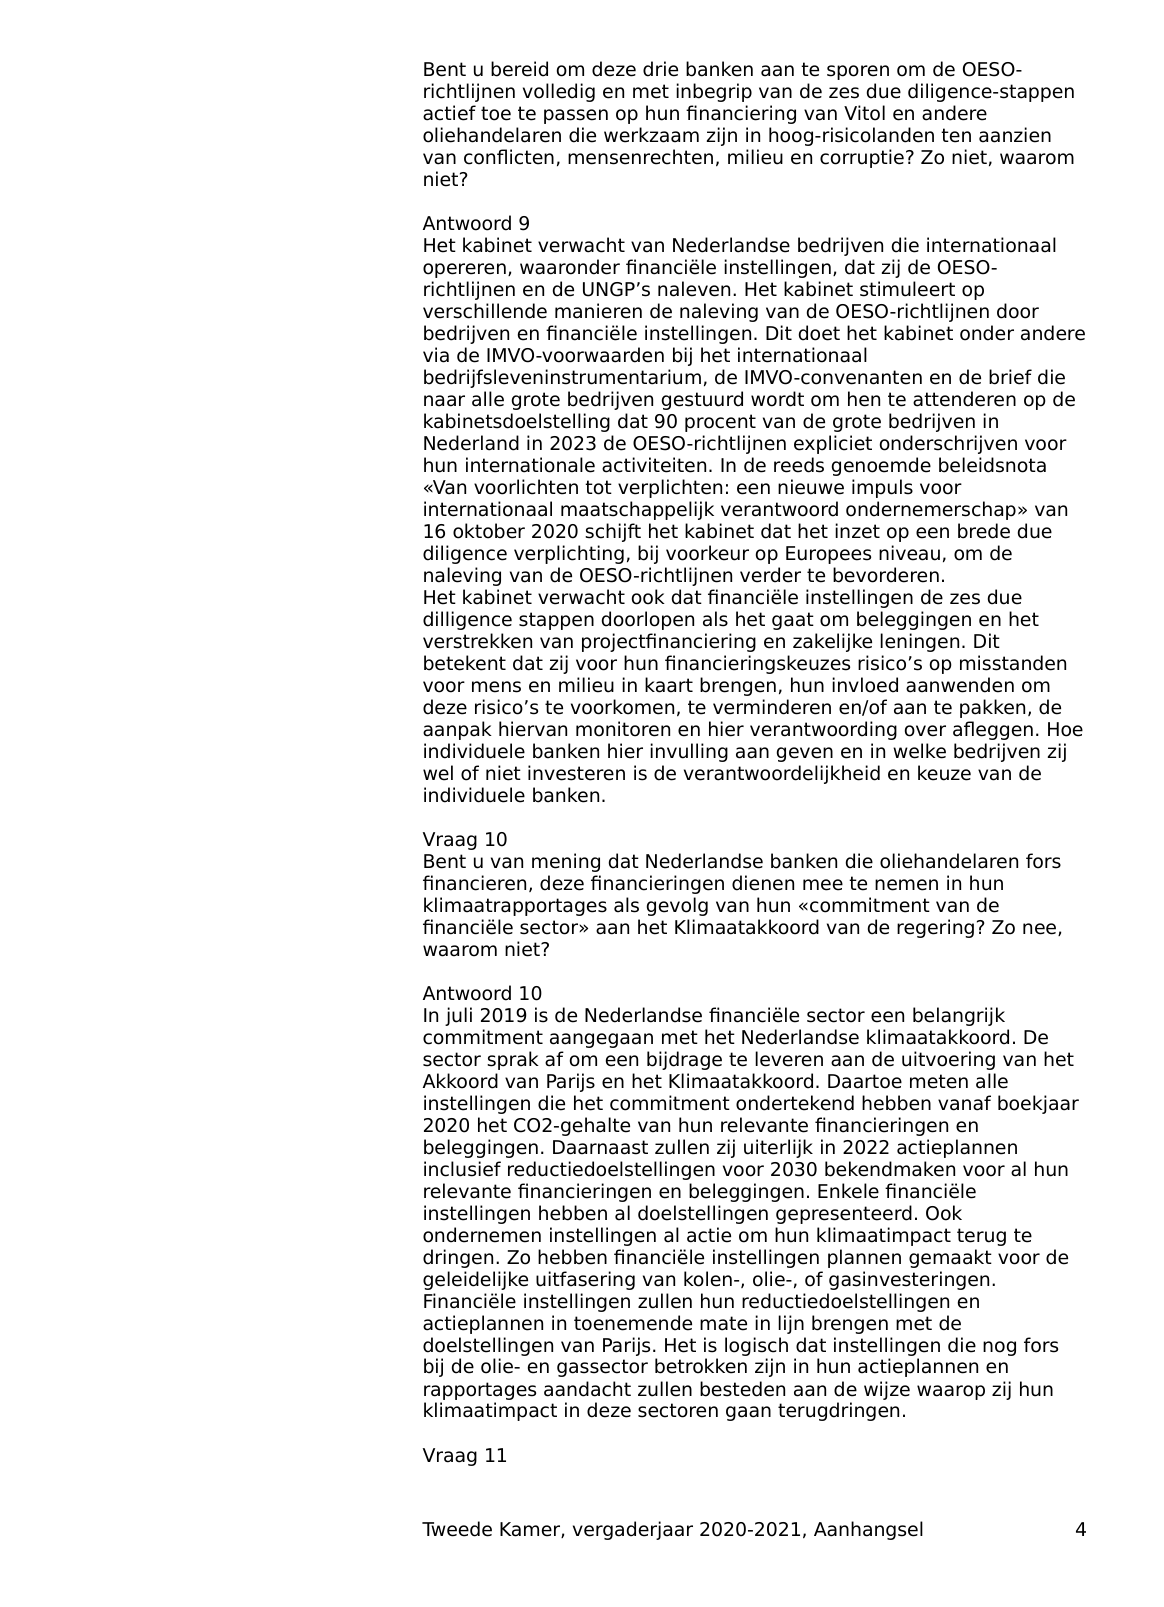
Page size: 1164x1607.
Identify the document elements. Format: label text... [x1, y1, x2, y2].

text Antwoord 10 [422, 983, 1087, 1005]
text Het kabinet verwacht van Nederlandse bedrijven die internationaal opereren, waaronder financiële instellingen, dat zij de OESO-richtlijnen en de UNGP’s naleven. Het kabinet stimuleert op verschillende manieren de naleving van de OESO-richtlijnen door bedrijven en financiële instellingen. Dit doet het kabinet onder andere via de IMVO-voorwaarden bij het internationaal bedrijfsleveninstrumentarium, de IMVO-convenanten en de brief die naar alle grote bedrijven gestuurd wordt om hen te attenderen op de kabinetsdoelstelling dat 90 procent van de grote bedrijven in Nederland in 2023 de OESO-richtlijnen expliciet onderschrijven voor hun internationale activiteiten. In de reeds genoemde beleidsnota «Van voorlichten tot verplichten: een nieuwe impuls voor internationaal maatschappelijk verantwoord ondernemerschap» van 16 oktober 2020 schijft het kabinet dat het inzet op een brede due diligence verplichting, bij voorkeur op Europees niveau, om de naleving van de OESO-richtlijnen verder te bevorderen. [422, 235, 1087, 587]
text Bent u bereid om deze drie banken aan te sporen om de OESO-richtlijnen volledig en met inbegrip van de zes due diligence-stappen actief toe te passen op hun financiering van Vitol en andere oliehandelaren die werkzaam zijn in hoog-risicolanden ten aanzien van conflicten, mensenrechten, milieu en corruptie? Zo niet, waarom niet? [422, 59, 1087, 191]
text In juli 2019 is de Nederlandse financiële sector een belangrijk commitment aangegaan met het Nederlandse klimaatakkoord. De sector sprak af om een bijdrage te leveren aan de uitvoering van het Akkoord van Parijs en het Klimaatakkoord. Daartoe meten alle instellingen die het commitment ondertekend hebben vanaf boekjaar 2020 het CO2-gehalte van hun relevante financieringen en beleggingen. Daarnaast zullen zij uiterlijk in 2022 actieplannen inclusief reductiedoelstellingen voor 2030 bekendmaken voor al hun relevante financieringen en beleggingen. Enkele financiële instellingen hebben al doelstellingen gepresenteerd. Ook ondernemen instellingen al actie om hun klimaatimpact terug te dringen. Zo hebben financiële instellingen plannen gemaakt voor de geleidelijke uitfasering van kolen-, olie-, of gasinvesteringen. Financiële instellingen zullen hun reductiedoelstellingen en actieplannen in toenemende mate in lijn brengen met de doelstellingen van Parijs. Het is logisch dat instellingen die nog fors bij de olie- en gassector betrokken zijn in hun actieplannen en rapportages aandacht zullen besteden aan de wijze waarop zij hun klimaatimpact in deze sectoren gaan terugdringen. [422, 1005, 1087, 1422]
text Bent u van mening dat Nederlandse banken die oliehandelaren fors financieren, deze financieringen dienen mee te nemen in hun klimaatrapportages als gevolg van hun «commitment van de financiële sector» aan het Klimaatakkoord van de regering? Zo nee, waarom niet? [422, 851, 1087, 961]
text Het kabinet verwacht ook dat financiële instellingen de zes due dilligence stappen doorlopen als het gaat om beleggingen en het verstrekken van projectfinanciering en zakelijke leningen. Dit betekent dat zij voor hun financieringskeuzes risico’s op misstanden voor mens en milieu in kaart brengen, hun invloed aanwenden om deze risico’s te voorkomen, te verminderen en/of aan te pakken, de aanpak hiervan monitoren en hier verantwoording over afleggen. Hoe individuele banken hier invulling aan geven en in welke bedrijven zij wel of niet investeren is de verantwoordelijkheid en keuze van de individuele banken. [422, 587, 1087, 807]
text Vraag 11 [422, 1444, 1087, 1467]
text Vraag 10 [422, 829, 1087, 851]
text Antwoord 9 [422, 213, 1087, 235]
